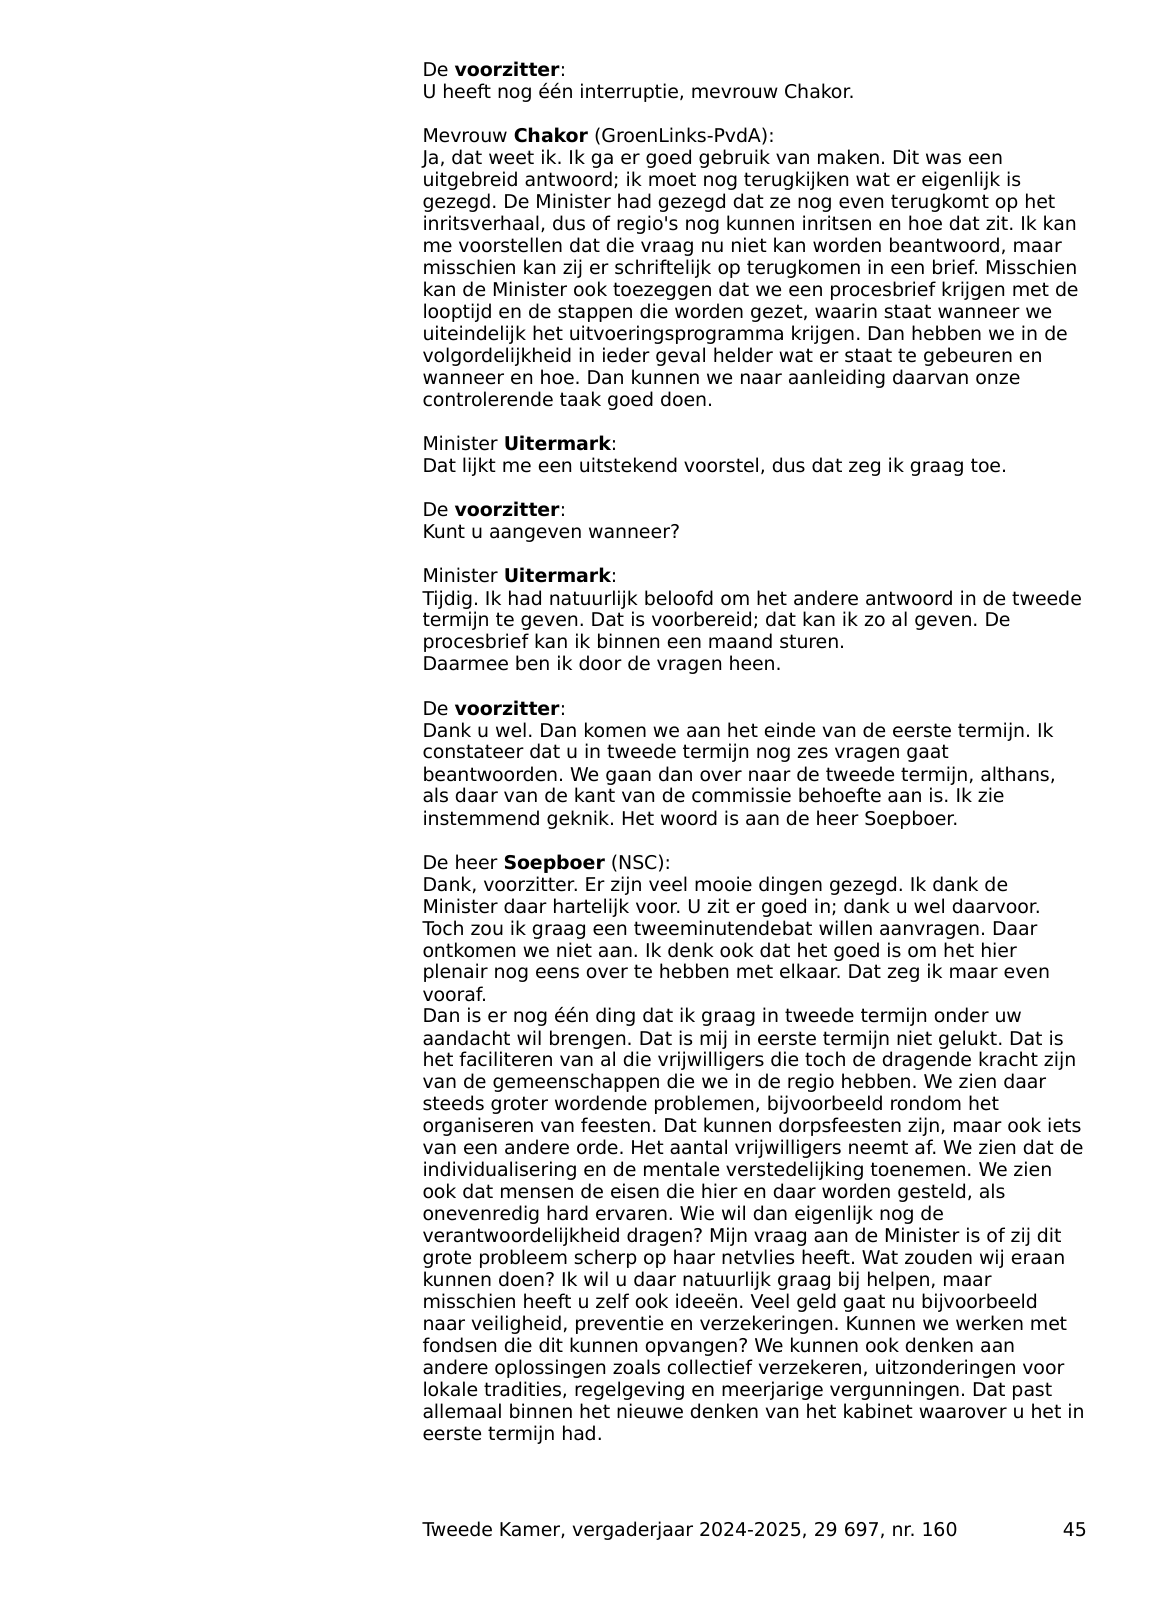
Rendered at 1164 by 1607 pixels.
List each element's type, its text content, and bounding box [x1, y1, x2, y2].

text De voorzitter: [422, 697, 1087, 719]
text Mevrouw Chakor (GroenLinks-PvdA): [422, 125, 1087, 147]
text Tijdig. Ik had natuurlijk beloofd om het andere antwoord in de tweede termijn te geven. Dat is voorbereid; dat kan ik zo al geven. De procesbrief kan ik binnen een maand sturen. [422, 587, 1087, 653]
text Minister Uitermark: [422, 565, 1087, 587]
text Kunt u aangeven wanneer? [422, 521, 1087, 543]
text De voorzitter: [422, 499, 1087, 521]
text Dan is er nog één ding dat ik graag in tweede termijn onder uw aandacht wil brengen. Dat is mij in eerste termijn niet gelukt. Dat is het faciliteren van al die vrijwilligers die toch de dragende kracht zijn van de gemeenschappen die we in de regio hebben. We zien daar steeds groter wordende problemen, bijvoorbeeld rondom het organiseren van feesten. Dat kunnen dorpsfeesten zijn, maar ook iets van een andere orde. Het aantal vrijwilligers neemt af. We zien dat de individualisering en de mentale verstedelijking toenemen. We zien ook dat mensen de eisen die hier en daar worden gesteld, als onevenredig hard ervaren. Wie wil dan eigenlijk nog de verantwoordelijkheid dragen? Mijn vraag aan de Minister is of zij dit grote probleem scherp op haar netvlies heeft. Wat zouden wij eraan kunnen doen? Ik wil u daar natuurlijk graag bij helpen, maar misschien heeft u zelf ook ideeën. Veel geld gaat nu bijvoorbeeld naar veiligheid, preventie en verzekeringen. Kunnen we werken met fondsen die dit kunnen opvangen? We kunnen ook denken aan andere oplossingen zoals collectief verzekeren, uitzonderingen voor lokale tradities, regelgeving en meerjarige vergunningen. Dat past allemaal binnen het nieuwe denken van het kabinet waarover u het in eerste termijn had. [422, 1005, 1087, 1445]
text Ja, dat weet ik. Ik ga er goed gebruik van maken. Dit was een uitgebreid antwoord; ik moet nog terugkijken wat er eigenlijk is gezegd. De Minister had gezegd dat ze nog even terugkomt op het inritsverhaal, dus of regio's nog kunnen inritsen en hoe dat zit. Ik kan me voorstellen dat die vraag nu niet kan worden beantwoord, maar misschien kan zij er schriftelijk op terugkomen in een brief. Misschien kan de Minister ook toezeggen dat we een procesbrief krijgen met de looptijd en de stappen die worden gezet, waarin staat wanneer we uiteindelijk het uitvoeringsprogramma krijgen. Dan hebben we in de volgordelijkheid in ieder geval helder wat er staat te gebeuren en wanneer en hoe. Dan kunnen we naar aanleiding daarvan onze controlerende taak goed doen. [422, 147, 1087, 411]
text Daarmee ben ik door de vragen heen. [422, 653, 1087, 675]
text U heeft nog één interruptie, mevrouw Chakor. [422, 81, 1087, 103]
text Dank, voorzitter. Er zijn veel mooie dingen gezegd. Ik dank de Minister daar hartelijk voor. U zit er goed in; dank u wel daarvoor. Toch zou ik graag een tweeminutendebat willen aanvragen. Daar ontkomen we niet aan. Ik denk ook dat het goed is om het hier plenair nog eens over te hebben met elkaar. Dat zeg ik maar even vooraf. [422, 873, 1087, 1005]
text De heer Soepboer (NSC): [422, 852, 1087, 873]
text Dank u wel. Dan komen we aan het einde van de eerste termijn. Ik constateer dat u in tweede termijn nog zes vragen gaat beantwoorden. We gaan dan over naar de tweede termijn, althans, als daar van de kant van de commissie behoefte aan is. Ik zie instemmend geknik. Het woord is aan de heer Soepboer. [422, 719, 1087, 829]
text Dat lijkt me een uitstekend voorstel, dus dat zeg ik graag toe. [422, 455, 1087, 477]
text De voorzitter: [422, 59, 1087, 81]
text Minister Uitermark: [422, 433, 1087, 455]
